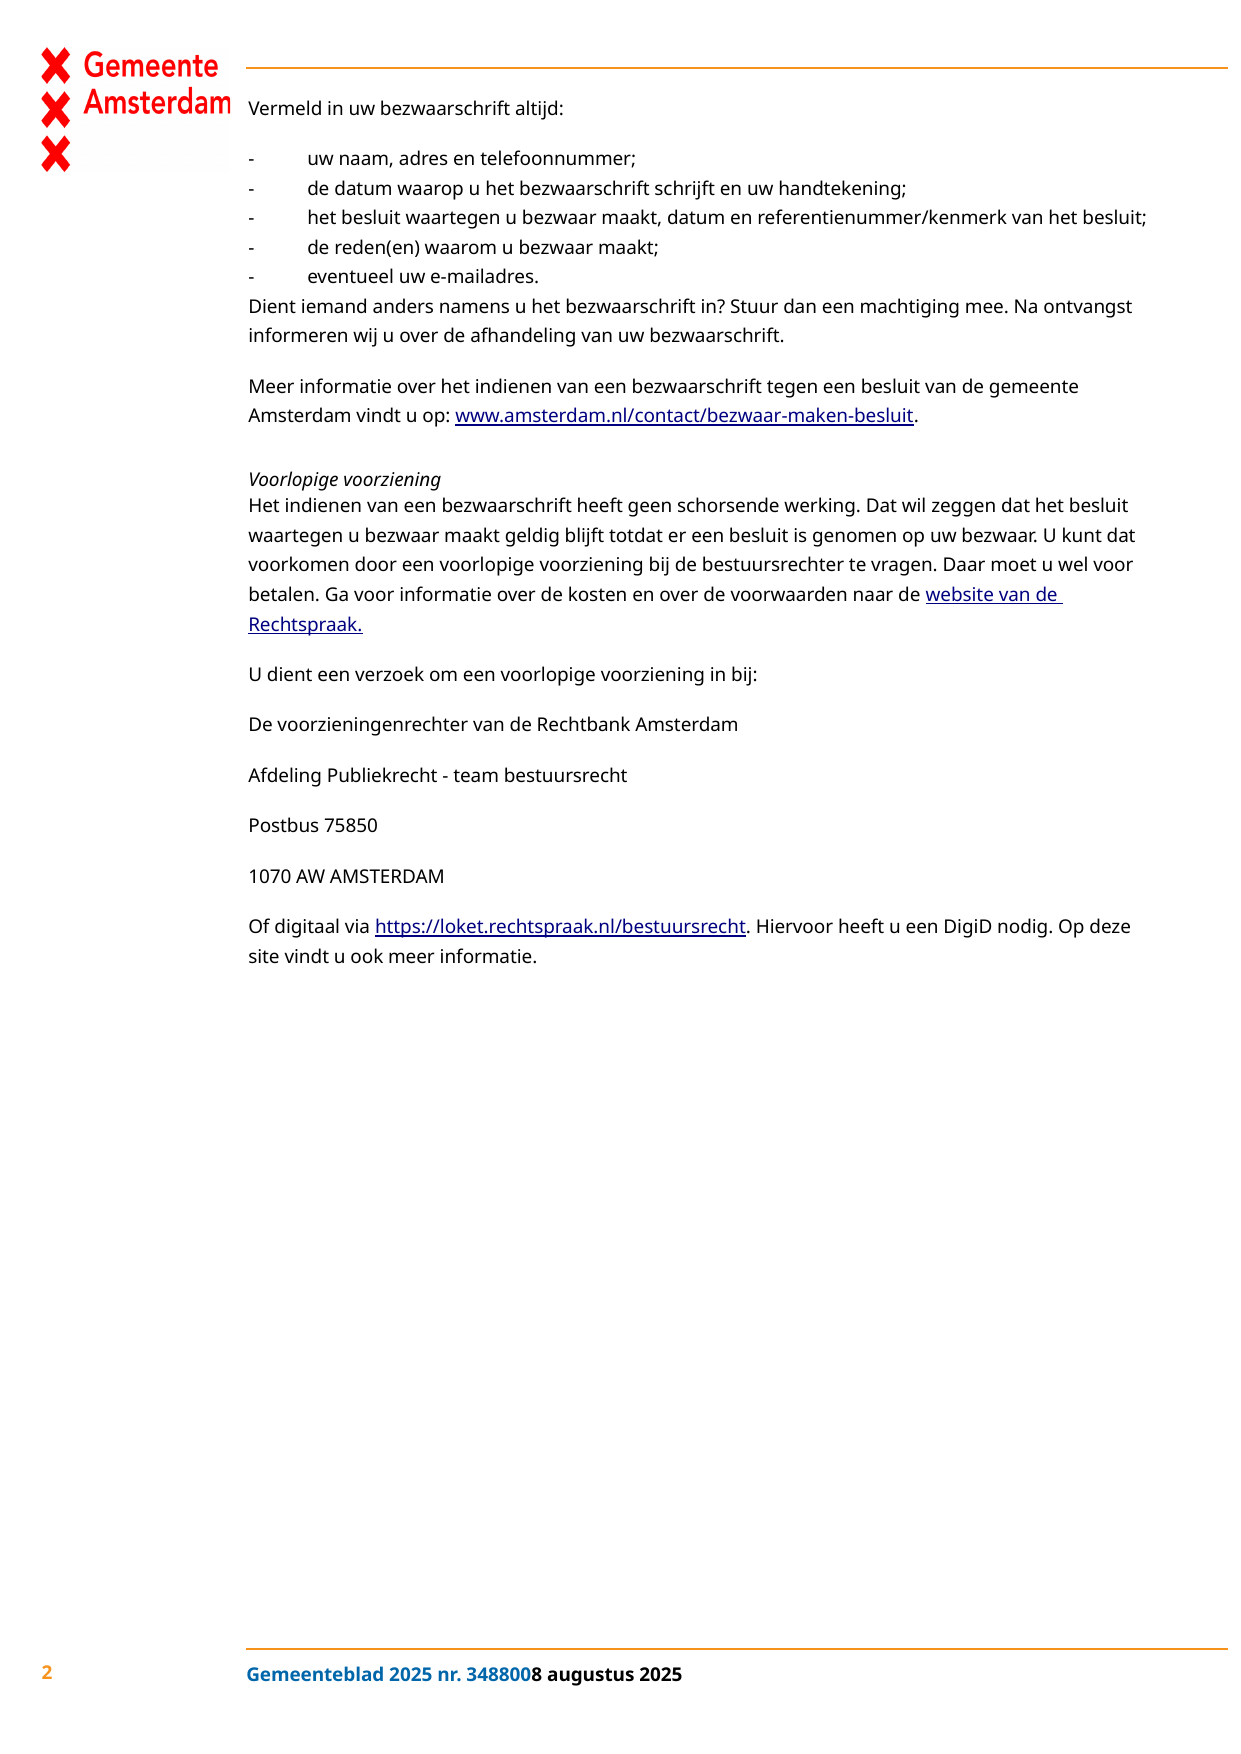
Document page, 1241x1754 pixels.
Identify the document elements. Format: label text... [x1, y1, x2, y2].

list de datum waarop u het bezwaarschrift schrijft en uw handtekening; [248, 175, 1152, 201]
list het besluit waartegen u bezwaar maakt, datum en referentienummer/kenmerk van het besluit; [248, 204, 1152, 230]
list uw naam, adres en telefoonnummer; [248, 145, 1152, 171]
text Het indienen van een bezwaarschrift heeft geen schorsende werking. Dat wil zeggen dat het besluit waartegen u bezwaar maakt geldig blijft totdat er een besluit is genomen op uw bezwaar. U kunt dat voorkomen door een voorlopige voorziening bij de bestuursrechter te vragen. Daar moet u wel voor betalen. Ga voor informatie over de kosten en over de voorwaarden naar de website van de Rechtspraak. [248, 492, 1152, 636]
text Vermeld in uw bezwaarschrift altijd: [248, 95, 1152, 121]
text Of digitaal via https://loket.rechtspraak.nl/bestuursrecht. Hiervoor heeft u een DigiD nodig. Op deze site vindt u ook meer informatie. [248, 913, 1152, 968]
text Dient iemand anders namens u het bezwaarschrift in? Stuur dan een machtiging mee. Na ontvangst informeren wij u over de afhandeling van uw bezwaarschrift. [248, 293, 1152, 348]
text U dient een verzoek om een voorlopige voorziening in bij: [248, 661, 1152, 687]
list eventueel uw e-mailadres. [248, 263, 1152, 289]
text Voorlopige voorziening [248, 467, 1152, 492]
list de reden(en) waarom u bezwaar maakt; [248, 234, 1152, 260]
picture [41, 47, 231, 172]
text Postbus 75850 [248, 812, 1152, 838]
text 1070 AW AMSTERDAM [248, 863, 1152, 888]
text De voorzieningenrechter van de Rechtbank Amsterdam [248, 712, 1152, 737]
text Afdeling Publiekrecht - team bestuursrecht [248, 762, 1152, 788]
text Meer informatie over het indienen van een bezwaarschrift tegen een besluit van de gemeente Amsterdam vindt u op: www.amsterdam.nl/contact/bezwaar-maken-besluit. [248, 373, 1152, 428]
